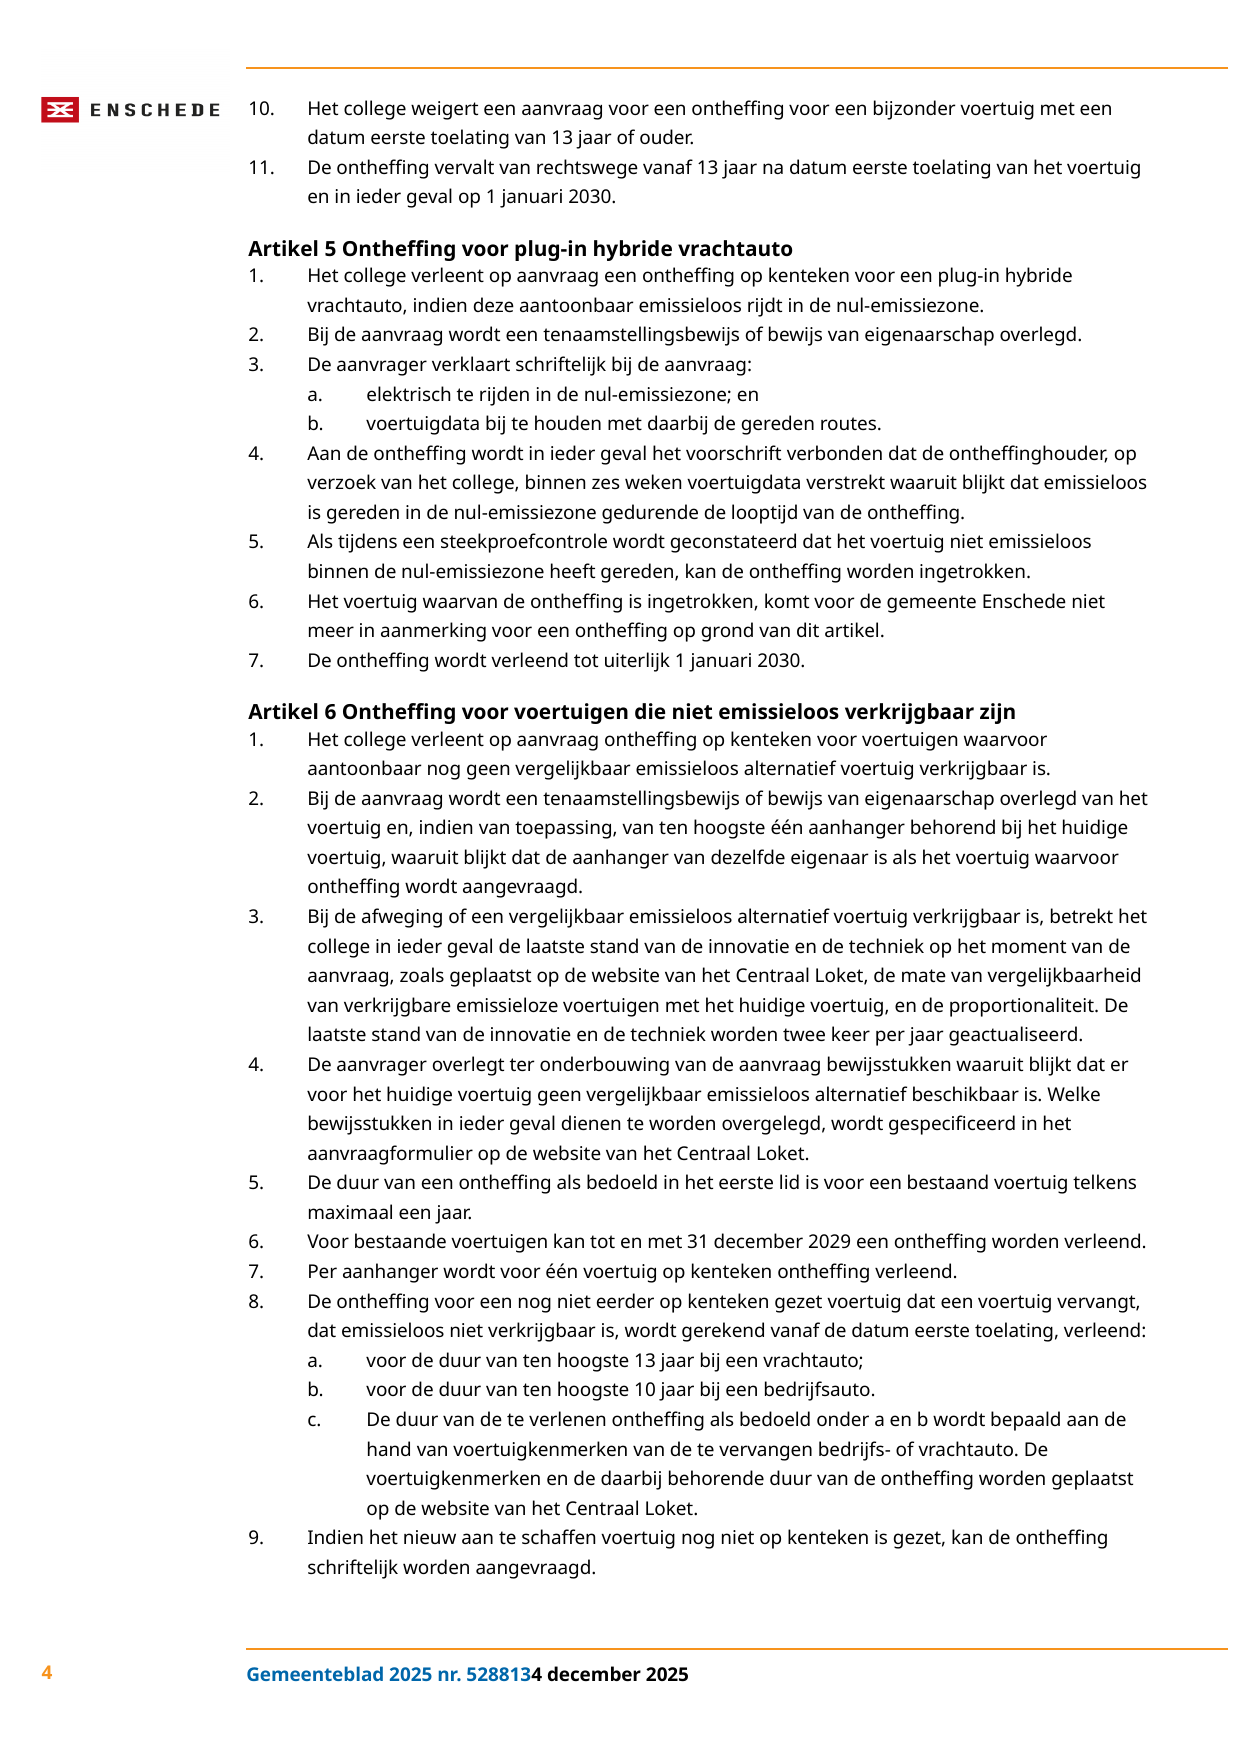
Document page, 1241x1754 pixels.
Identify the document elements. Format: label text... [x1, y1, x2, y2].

list Bij de aanvraag wordt een tenaamstellingsbewijs of bewijs van eigenaarschap overlegd van het voertuig en, indien van toepassing, van ten hoogste één aanhanger behorend bij het huidige voertuig, waaruit blijkt dat de aanhanger van dezelfde eigenaar is als het voertuig waarvoor ontheffing wordt aangevraagd. [248, 785, 1152, 899]
list Indien het nieuw aan te schaffen voertuig nog niet op kenteken is gezet, kan de ontheffing schriftelijk worden aangevraagd. [248, 1524, 1152, 1580]
list Aan de ontheffing wordt in ieder geval het voorschrift verbonden dat de ontheffinghouder, op verzoek van het college, binnen zes weken voertuigdata verstrekt waaruit blijkt dat emissieloos is gereden in de nul-emissiezone gedurende de looptijd van de ontheffing. [248, 440, 1152, 525]
list De ontheffing vervalt van rechtswege vanaf 13 jaar na datum eerste toelating van het voertuig en in ieder geval op 1 januari 2030. [248, 154, 1152, 209]
picture [41, 47, 231, 172]
list De aanvrager verklaart schriftelijk bij de aanvraag: [248, 351, 1152, 377]
list voertuigdata bij te houden met daarbij de gereden routes. [307, 410, 1152, 436]
list voor de duur van ten hoogste 13 jaar bij een vrachtauto; [307, 1347, 1152, 1373]
text Artikel 6 Ontheffing voor voertuigen die niet emissieloos verkrijgbaar zijn [248, 697, 1152, 726]
list Bij de aanvraag wordt een tenaamstellingsbewijs of bewijs van eigenaarschap overlegd. [248, 322, 1152, 347]
list De ontheffing voor een nog niet eerder op kenteken gezet voertuig dat een voertuig vervangt, dat emissieloos niet verkrijgbaar is, wordt gerekend vanaf de datum eerste toelating, verleend: [248, 1288, 1152, 1343]
list Bij de afweging of een vergelijkbaar emissieloos alternatief voertuig verkrijgbaar is, betrekt het college in ieder geval de laatste stand van de innovatie en de techniek op het moment van de aanvraag, zoals geplaatst op de website van het Centraal Loket, de mate van vergelijkbaarheid van verkrijgbare emissieloze voertuigen met het huidige voertuig, en de proportionaliteit. De laatste stand van de innovatie en de techniek worden twee keer per jaar geactualiseerd. [248, 903, 1152, 1047]
list Voor bestaande voertuigen kan tot en met 31 december 2029 een ontheffing worden verleend. [248, 1229, 1152, 1254]
list De duur van een ontheffing als bedoeld in het eerste lid is voor een bestaand voertuig telkens maximaal een jaar. [248, 1169, 1152, 1225]
list Het college verleent op aanvraag ontheffing op kenteken voor voertuigen waarvoor aantoonbaar nog geen vergelijkbaar emissieloos alternatief voertuig verkrijgbaar is. [248, 726, 1152, 781]
list voor de duur van ten hoogste 10 jaar bij een bedrijfsauto. [307, 1377, 1152, 1402]
list De aanvrager overlegt ter onderbouwing van de aanvraag bewijsstukken waaruit blijkt dat er voor het huidige voertuig geen vergelijkbaar emissieloos alternatief beschikbaar is. Welke bewijsstukken in ieder geval dienen te worden overgelegd, wordt gespecificeerd in het aanvraagformulier op de website van het Centraal Loket. [248, 1051, 1152, 1166]
list Het college verleent op aanvraag een ontheffing op kenteken voor een plug-in hybride vrachtauto, indien deze aantoonbaar emissieloos rijdt in de nul-emissiezone. [248, 262, 1152, 318]
text Artikel 5 Ontheffing voor plug-in hybride vrachtauto [248, 234, 1152, 262]
list Per aanhanger wordt voor één voertuig op kenteken ontheffing verleend. [248, 1258, 1152, 1284]
list Als tijdens een steekproefcontrole wordt geconstateerd dat het voertuig niet emissieloos binnen de nul-emissiezone heeft gereden, kan de ontheffing worden ingetrokken. [248, 529, 1152, 584]
list Het voertuig waarvan de ontheffing is ingetrokken, komt voor de gemeente Enschede niet meer in aanmerking voor een ontheffing op grond van dit artikel. [248, 588, 1152, 643]
list elektrisch te rijden in de nul-emissiezone; en [307, 381, 1152, 406]
list Het college weigert een aanvraag voor een ontheffing voor een bijzonder voertuig met een datum eerste toelating van 13 jaar of ouder. [248, 95, 1152, 150]
list De duur van de te verlenen ontheffing als bedoeld onder a en b wordt bepaald aan de hand van voertuigkenmerken van de te vervangen bedrijfs- of vrachtauto. De voertuigkenmerken en de daarbij behorende duur van de ontheffing worden geplaatst op de website van het Centraal Loket. [307, 1406, 1152, 1521]
list De ontheffing wordt verleend tot uiterlijk 1 januari 2030. [248, 647, 1152, 673]
